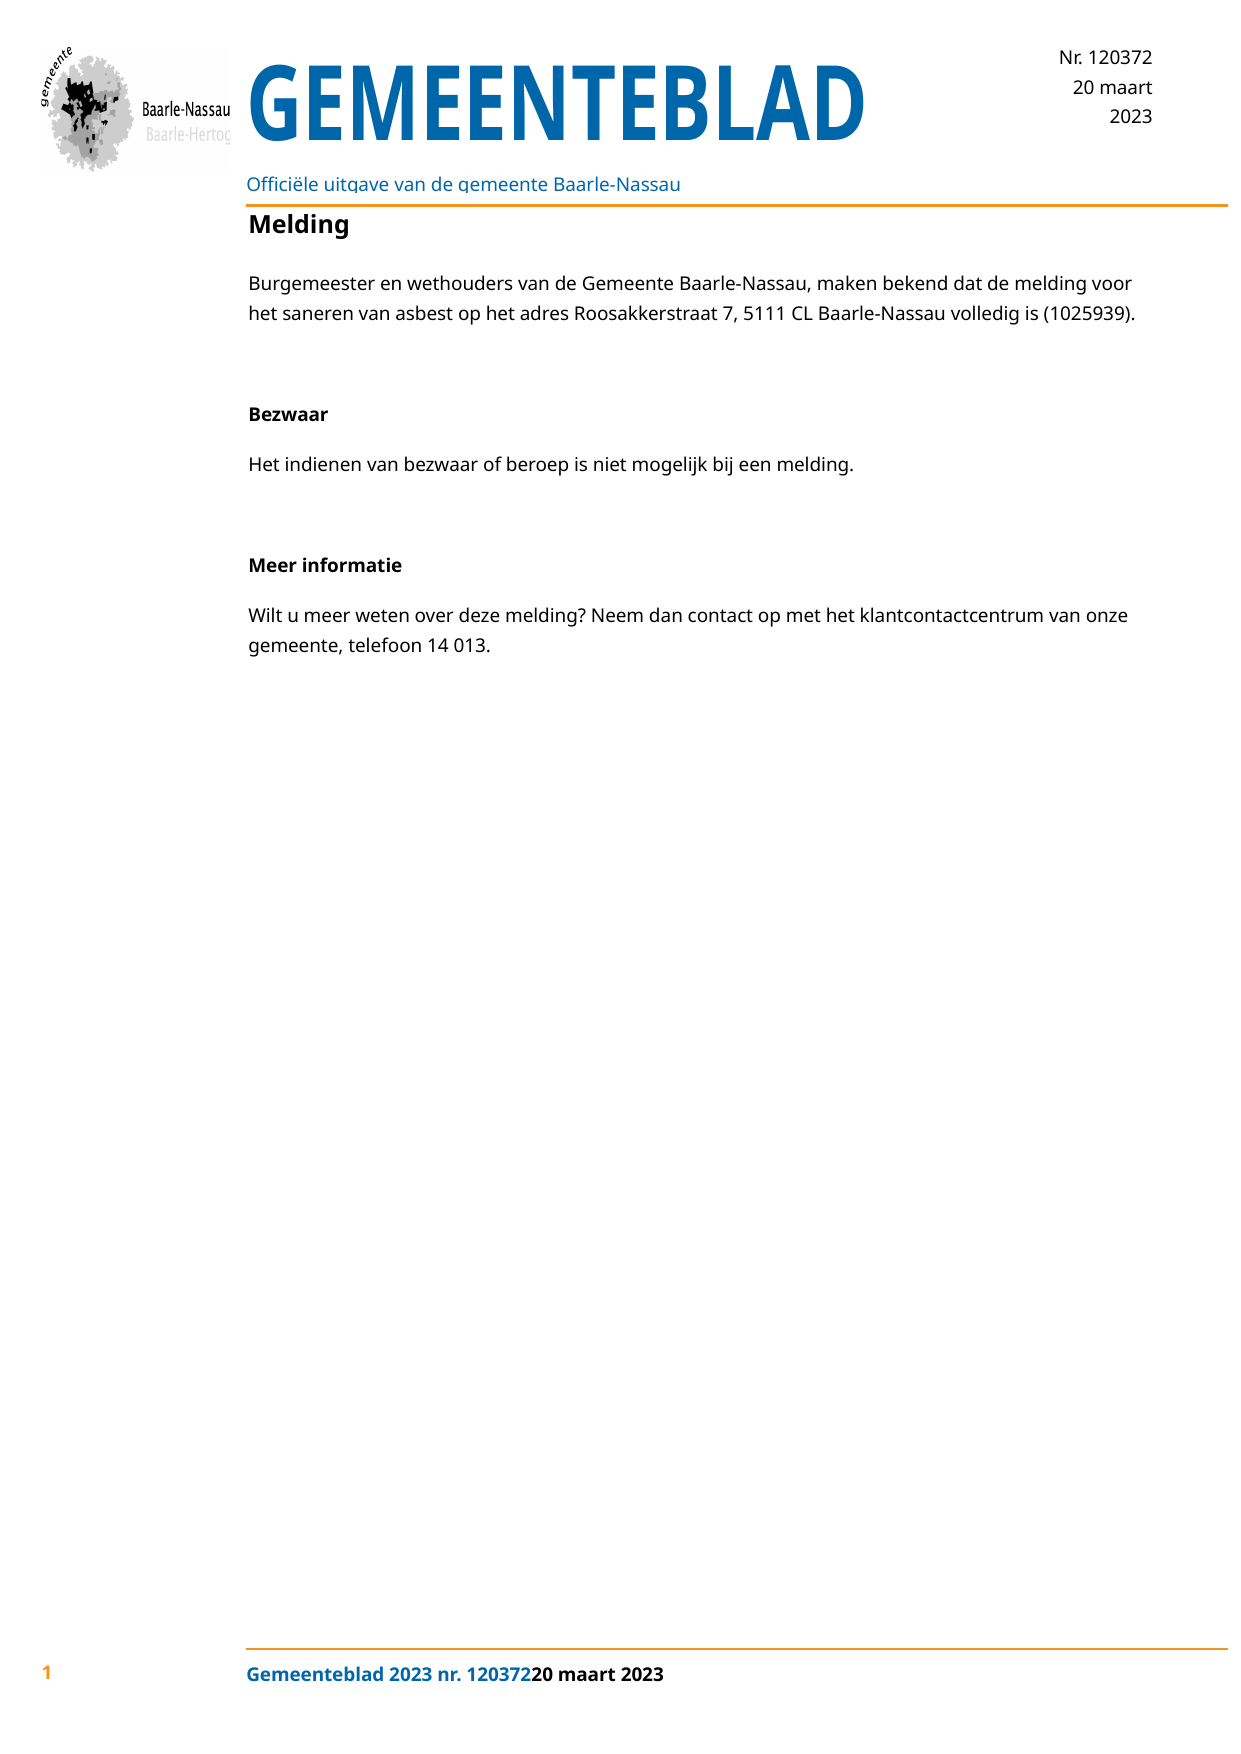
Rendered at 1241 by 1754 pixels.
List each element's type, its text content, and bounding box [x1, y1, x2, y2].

text Melding [248, 207, 1152, 241]
text Meer informatie [248, 552, 1152, 578]
text Bezwaar [248, 401, 1152, 426]
text Het indienen van bezwaar of beroep is niet mogelijk bij een melding. [248, 451, 1152, 477]
text Wilt u meer weten over deze melding? Neem dan contact op met het klantcontactcentrum van onze gemeente, telefoon 14 013. [248, 602, 1152, 658]
picture [41, 47, 231, 172]
text Burgemeester en wethouders van de Gemeente Baarle-Nassau, maken bekend dat de melding voor het saneren van asbest op het adres Roosakkerstraat 7, 5111 CL Baarle-Nassau volledig is (1025939). [248, 270, 1152, 326]
